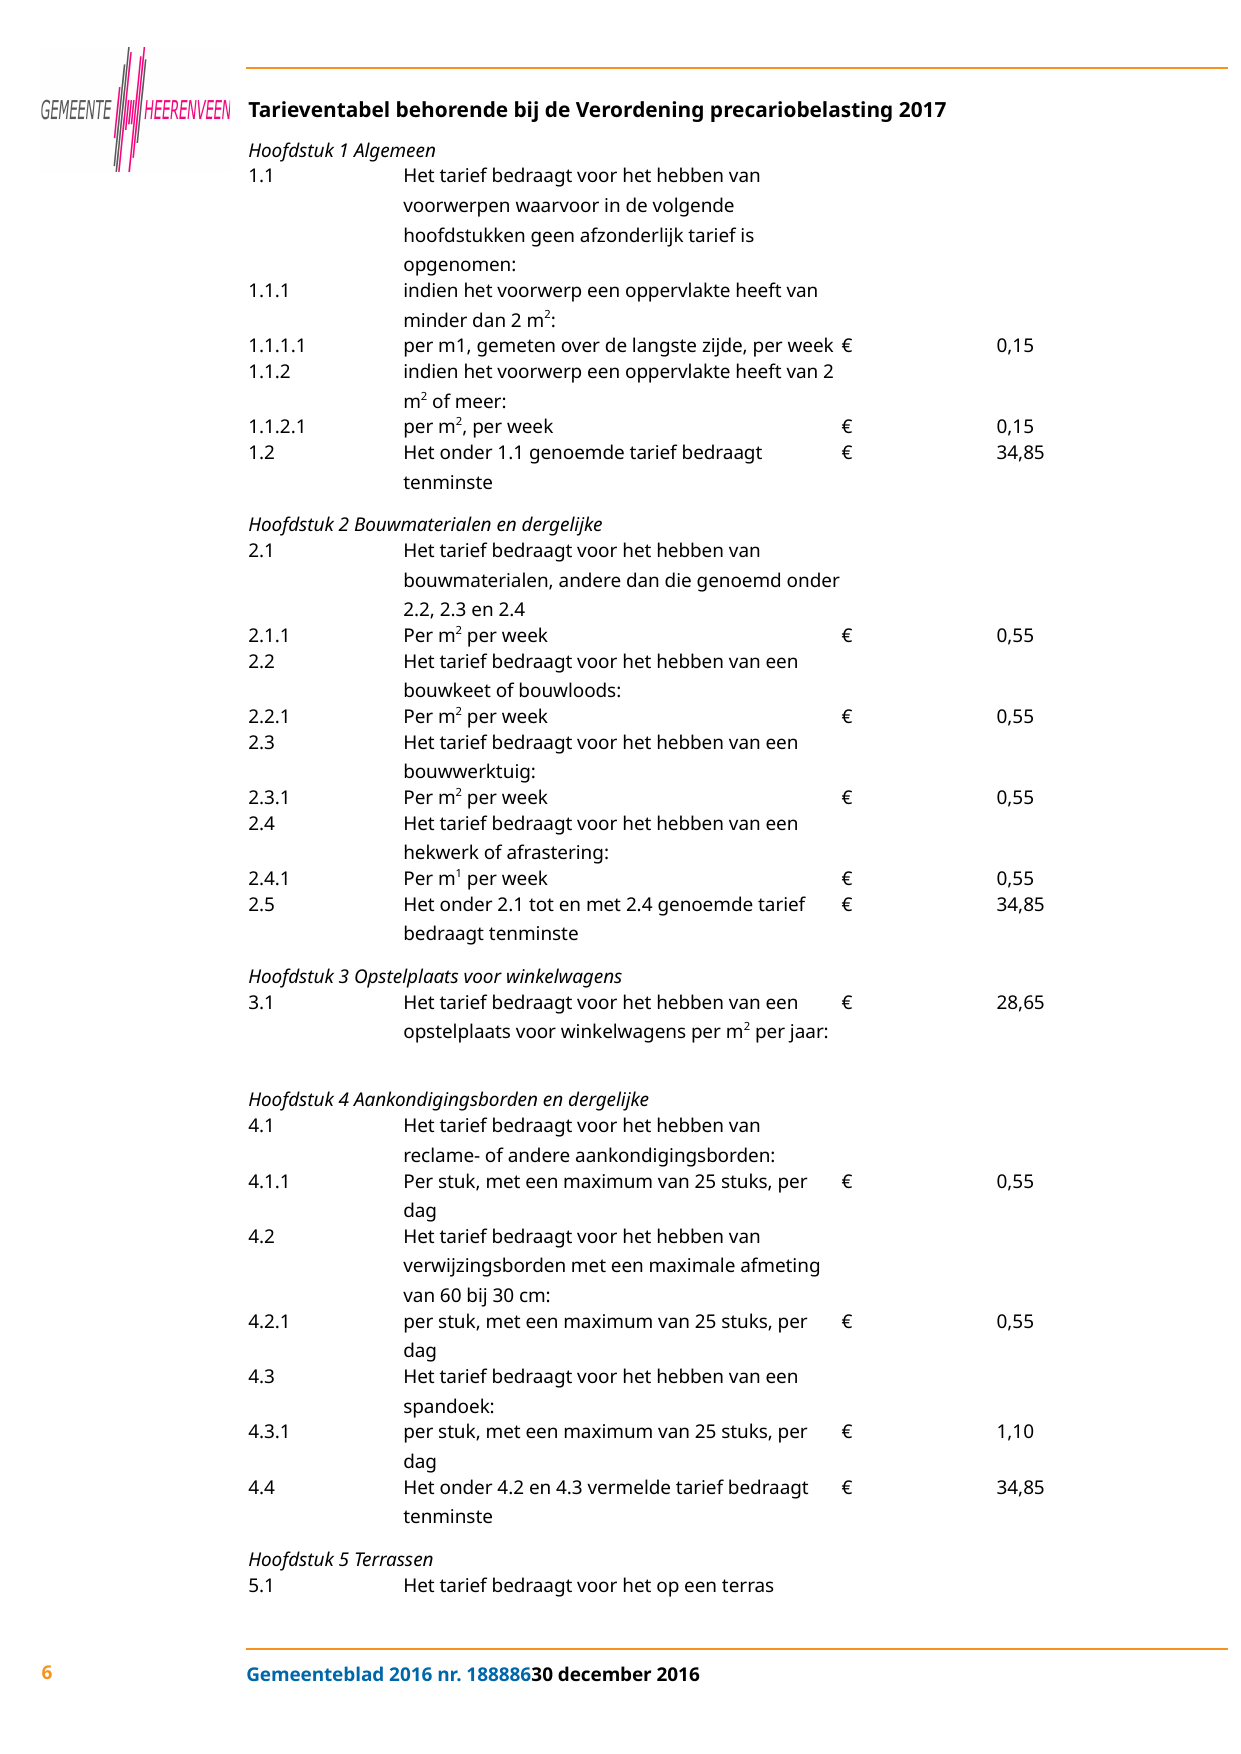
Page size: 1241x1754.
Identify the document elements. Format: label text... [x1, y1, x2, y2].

table_header [841, 1572, 996, 1598]
table_cell 4.1.1 [248, 1168, 403, 1223]
table_cell [841, 1363, 996, 1419]
table_header [996, 163, 1152, 277]
table_header 2.1 [248, 537, 403, 622]
table_cell 0,55 [996, 784, 1152, 810]
table_cell 1.1.1 [248, 277, 403, 332]
table_cell 1.1.2.1 [248, 414, 403, 439]
table_cell € [841, 1419, 996, 1474]
table_cell 34,85 [996, 1474, 1152, 1529]
table_header 5.1 [248, 1572, 403, 1598]
table_cell 0,55 [996, 703, 1152, 729]
text Hoofdstuk 1 Algemeen [248, 137, 1152, 163]
table_cell 0,15 [996, 333, 1152, 358]
table_header [841, 537, 996, 622]
table_cell Per m2 per week [403, 784, 841, 810]
table_cell Het onder 1.1 genoemde tarief bedraagt tenminste [403, 439, 841, 494]
table_cell [996, 358, 1152, 413]
table_cell Het tarief bedraagt voor het hebben van verwijzingsborden met een maximale afmeting van 60 bij 30 cm: [403, 1223, 841, 1308]
table_cell € [841, 1168, 996, 1223]
table_header [996, 1572, 1152, 1598]
table_cell [841, 810, 996, 865]
table_cell 34,85 [996, 891, 1152, 946]
table_cell indien het voorwerp een oppervlakte heeft van 2 m2 of meer: [403, 358, 841, 413]
table_cell 2.2 [248, 648, 403, 703]
table_cell € [841, 865, 996, 891]
table_cell 0,15 [996, 414, 1152, 439]
table_header Het tarief bedraagt voor het hebben van een opstelplaats voor winkelwagens per m2 per jaar: [403, 989, 841, 1044]
text Hoofdstuk 3 Opstelplaats voor winkelwagens [248, 963, 1152, 989]
table_cell [403, 1044, 841, 1070]
table_cell [841, 648, 996, 703]
table_header € [841, 989, 996, 1044]
table_cell € [841, 1308, 996, 1363]
table_cell Per stuk, met een maximum van 25 stuks, per dag [403, 1168, 841, 1223]
table_cell [996, 648, 1152, 703]
table_cell 0,55 [996, 865, 1152, 891]
table_cell [996, 810, 1152, 865]
table_cell € [841, 784, 996, 810]
table_cell [841, 729, 996, 784]
table_cell 0,55 [996, 1308, 1152, 1363]
table_cell € [841, 1474, 996, 1529]
table_cell 34,85 [996, 439, 1152, 494]
table_cell Het tarief bedraagt voor het hebben van een spandoek: [403, 1363, 841, 1419]
table_cell per stuk, met een maximum van 25 stuks, per dag [403, 1308, 841, 1363]
table_cell 2.4.1 [248, 865, 403, 891]
table_header Het tarief bedraagt voor het hebben van bouwmaterialen, andere dan die genoemd onder 2.2, 2.3 en 2.4 [403, 537, 841, 622]
table_header [841, 163, 996, 277]
table_header 28,65 [996, 989, 1152, 1044]
table_cell 4.3.1 [248, 1419, 403, 1474]
table_cell [996, 1363, 1152, 1419]
table_header 4.1 [248, 1113, 403, 1168]
table_cell Het onder 2.1 tot en met 2.4 genoemde tarief bedraagt tenminste [403, 891, 841, 946]
table_cell 1.1.2 [248, 358, 403, 413]
table_cell [996, 729, 1152, 784]
text Hoofdstuk 4 Aankondigingsborden en dergelijke [248, 1087, 1152, 1112]
table_cell 0,55 [996, 1168, 1152, 1223]
table_cell € [841, 891, 996, 946]
table_header Het tarief bedraagt voor het op een terras [403, 1572, 841, 1598]
table_cell [996, 1223, 1152, 1308]
table_cell 4.4 [248, 1474, 403, 1529]
table_cell Per m2 per week [403, 622, 841, 648]
table_cell € [841, 703, 996, 729]
table_header [996, 537, 1152, 622]
table_cell per m1, gemeten over de langste zijde, per week [403, 333, 841, 358]
table_cell [996, 277, 1152, 332]
table_cell 1,10 [996, 1419, 1152, 1474]
text Hoofdstuk 2 Bouwmaterialen en dergelijke [248, 511, 1152, 537]
table_cell 2.2.1 [248, 703, 403, 729]
table_cell 4.2 [248, 1223, 403, 1308]
table_cell [841, 358, 996, 413]
table_cell 2.1.1 [248, 622, 403, 648]
table_cell indien het voorwerp een oppervlakte heeft van minder dan 2 m2: [403, 277, 841, 332]
table_header [996, 1113, 1152, 1168]
table_cell € [841, 622, 996, 648]
table_cell [841, 1223, 996, 1308]
table_cell 4.2.1 [248, 1308, 403, 1363]
table_cell 1.1.1.1 [248, 333, 403, 358]
table_cell [996, 1044, 1152, 1070]
table_cell Het tarief bedraagt voor het hebben van een bouwkeet of bouwloods: [403, 648, 841, 703]
table_cell 2.4 [248, 810, 403, 865]
table_cell Het onder 4.2 en 4.3 vermelde tarief bedraagt tenminste [403, 1474, 841, 1529]
table_cell per m2, per week [403, 414, 841, 439]
table_cell € [841, 439, 996, 494]
table_header Het tarief bedraagt voor het hebben van voorwerpen waarvoor in de volgende hoofdstukken geen afzonderlijk tarief is opgenomen: [403, 163, 841, 277]
text Tarieventabel behorende bij de Verordening precariobelasting 2017 [248, 95, 1152, 123]
table_cell 0,55 [996, 622, 1152, 648]
table_header 1.1 [248, 163, 403, 277]
table_cell Per m1 per week [403, 865, 841, 891]
text Hoofdstuk 5 Terrassen [248, 1546, 1152, 1572]
table_header 3.1 [248, 989, 403, 1044]
table_cell [841, 277, 996, 332]
table_cell 2.5 [248, 891, 403, 946]
picture [41, 47, 231, 172]
table_cell € [841, 333, 996, 358]
table_header [841, 1113, 996, 1168]
table_cell 1.2 [248, 439, 403, 494]
table_cell [248, 1044, 403, 1070]
table_cell per stuk, met een maximum van 25 stuks, per dag [403, 1419, 841, 1474]
table_cell 2.3.1 [248, 784, 403, 810]
table_cell [841, 1044, 996, 1070]
table_cell € [841, 414, 996, 439]
table_cell Het tarief bedraagt voor het hebben van een bouwwerktuig: [403, 729, 841, 784]
table_cell Per m2 per week [403, 703, 841, 729]
table_header Het tarief bedraagt voor het hebben van reclame- of andere aankondigingsborden: [403, 1113, 841, 1168]
table_cell 4.3 [248, 1363, 403, 1419]
table_cell Het tarief bedraagt voor het hebben van een hekwerk of afrastering: [403, 810, 841, 865]
table_cell 2.3 [248, 729, 403, 784]
